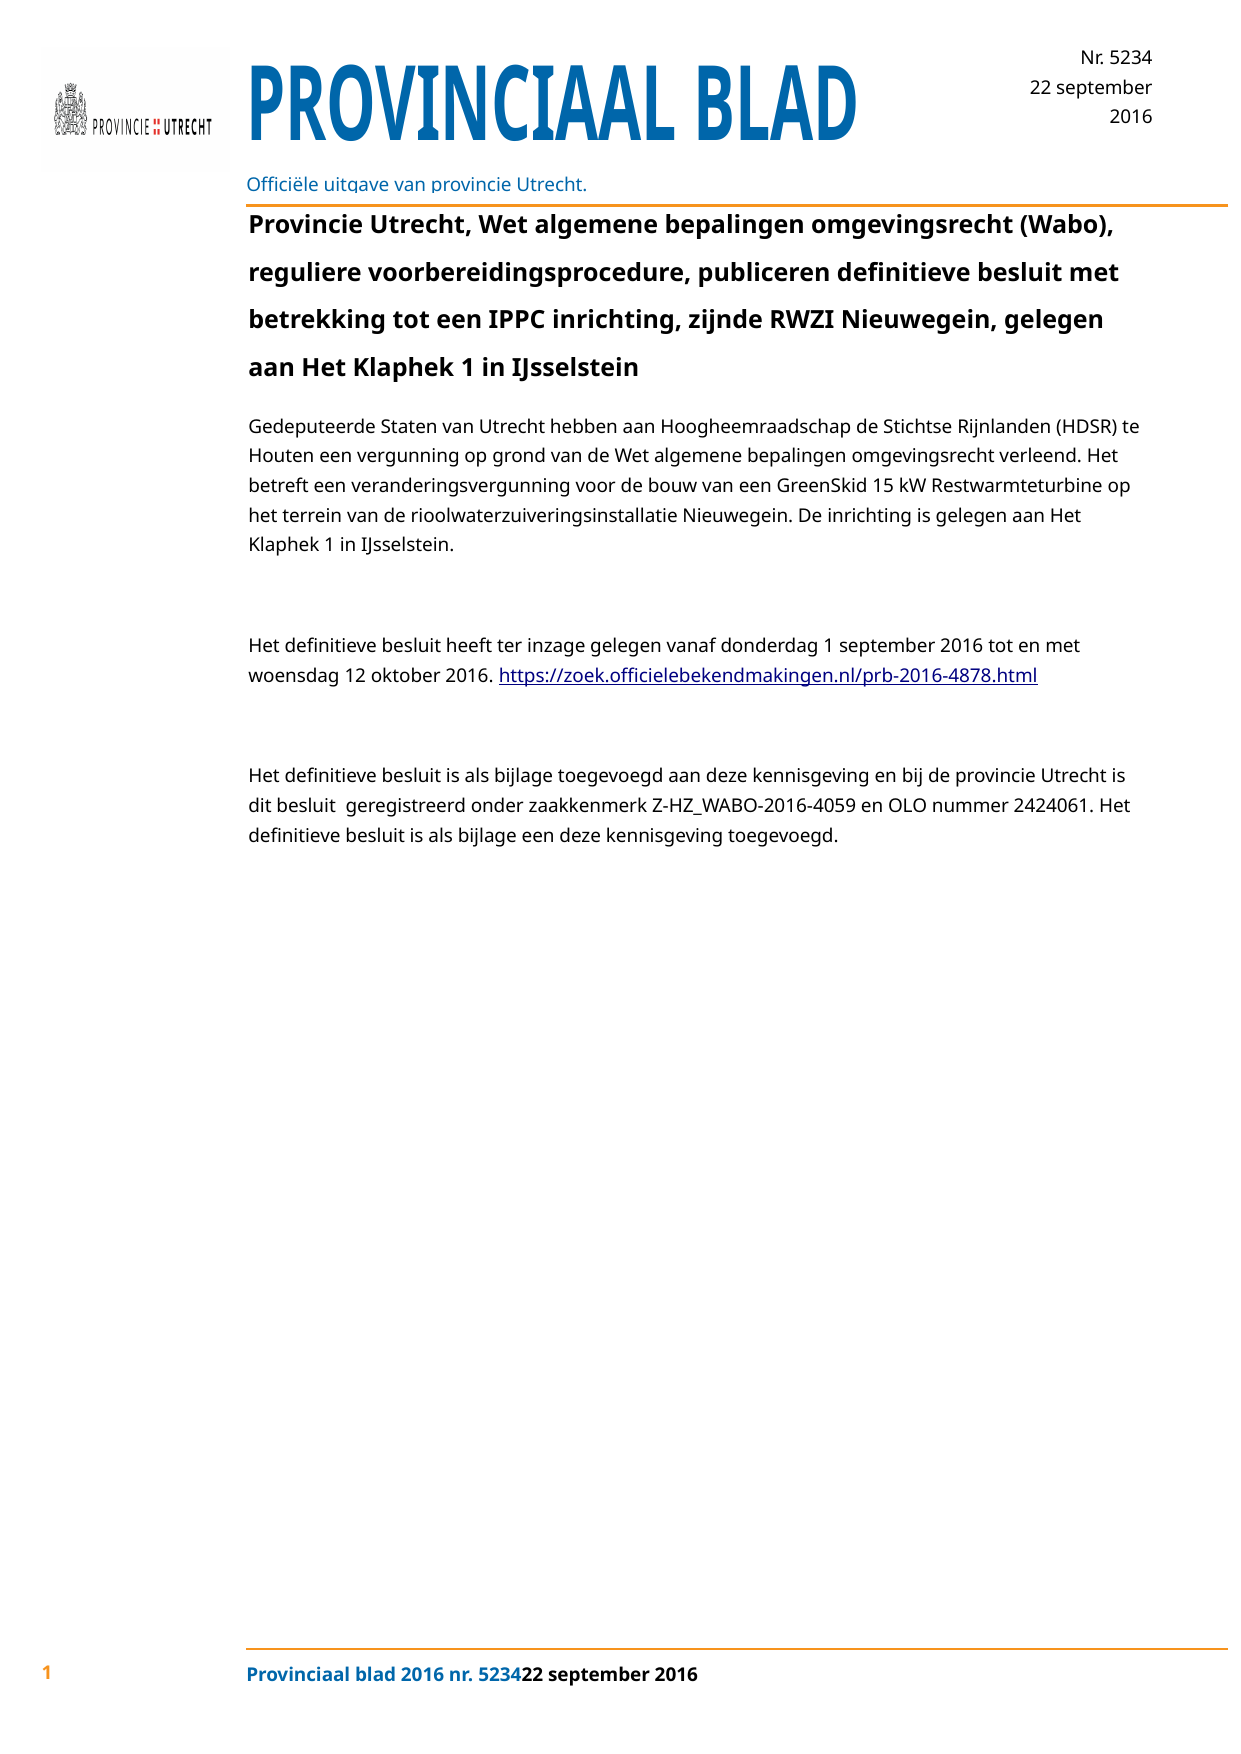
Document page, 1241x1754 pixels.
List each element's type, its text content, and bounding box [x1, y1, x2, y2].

text Provincie Utrecht, Wet algemene bepalingen omgevingsrecht (Wabo), reguliere voorbereidingsprocedure, publiceren definitieve besluit met betrekking tot een IPPC inrichting, zijnde RWZI Nieuwegein, gelegen aan Het Klaphek 1 in IJsselstein [248, 207, 1152, 384]
text Het definitieve besluit is als bijlage toegevoegd aan deze kennisgeving en bij de provincie Utrecht is dit besluit geregistreerd onder zaakkenmerk Z-HZ_WABO-2016-4059 en OLO nummer 2424061. Het definitieve besluit is als bijlage een deze kennisgeving toegevoegd. [248, 763, 1152, 848]
text Het definitieve besluit heeft ter inzage gelegen vanaf donderdag 1 september 2016 tot en met woensdag 12 oktober 2016. https://zoek.officielebekendmakingen.nl/prb-2016-4878.html [248, 632, 1152, 688]
text Gedeputeerde Staten van Utrecht hebben aan Hoogheemraadschap de Stichtse Rijnlanden (HDSR) te Houten een vergunning op grond van de Wet algemene bepalingen omgevingsrecht verleend. Het betreft een veranderingsvergunning voor de bouw van een GreenSkid 15 kW Restwarmteturbine op het terrein van de rioolwaterzuiveringsinstallatie Nieuwegein. De inrichting is gelegen aan Het Klaphek 1 in IJsselstein. [248, 413, 1152, 557]
picture [41, 47, 231, 172]
